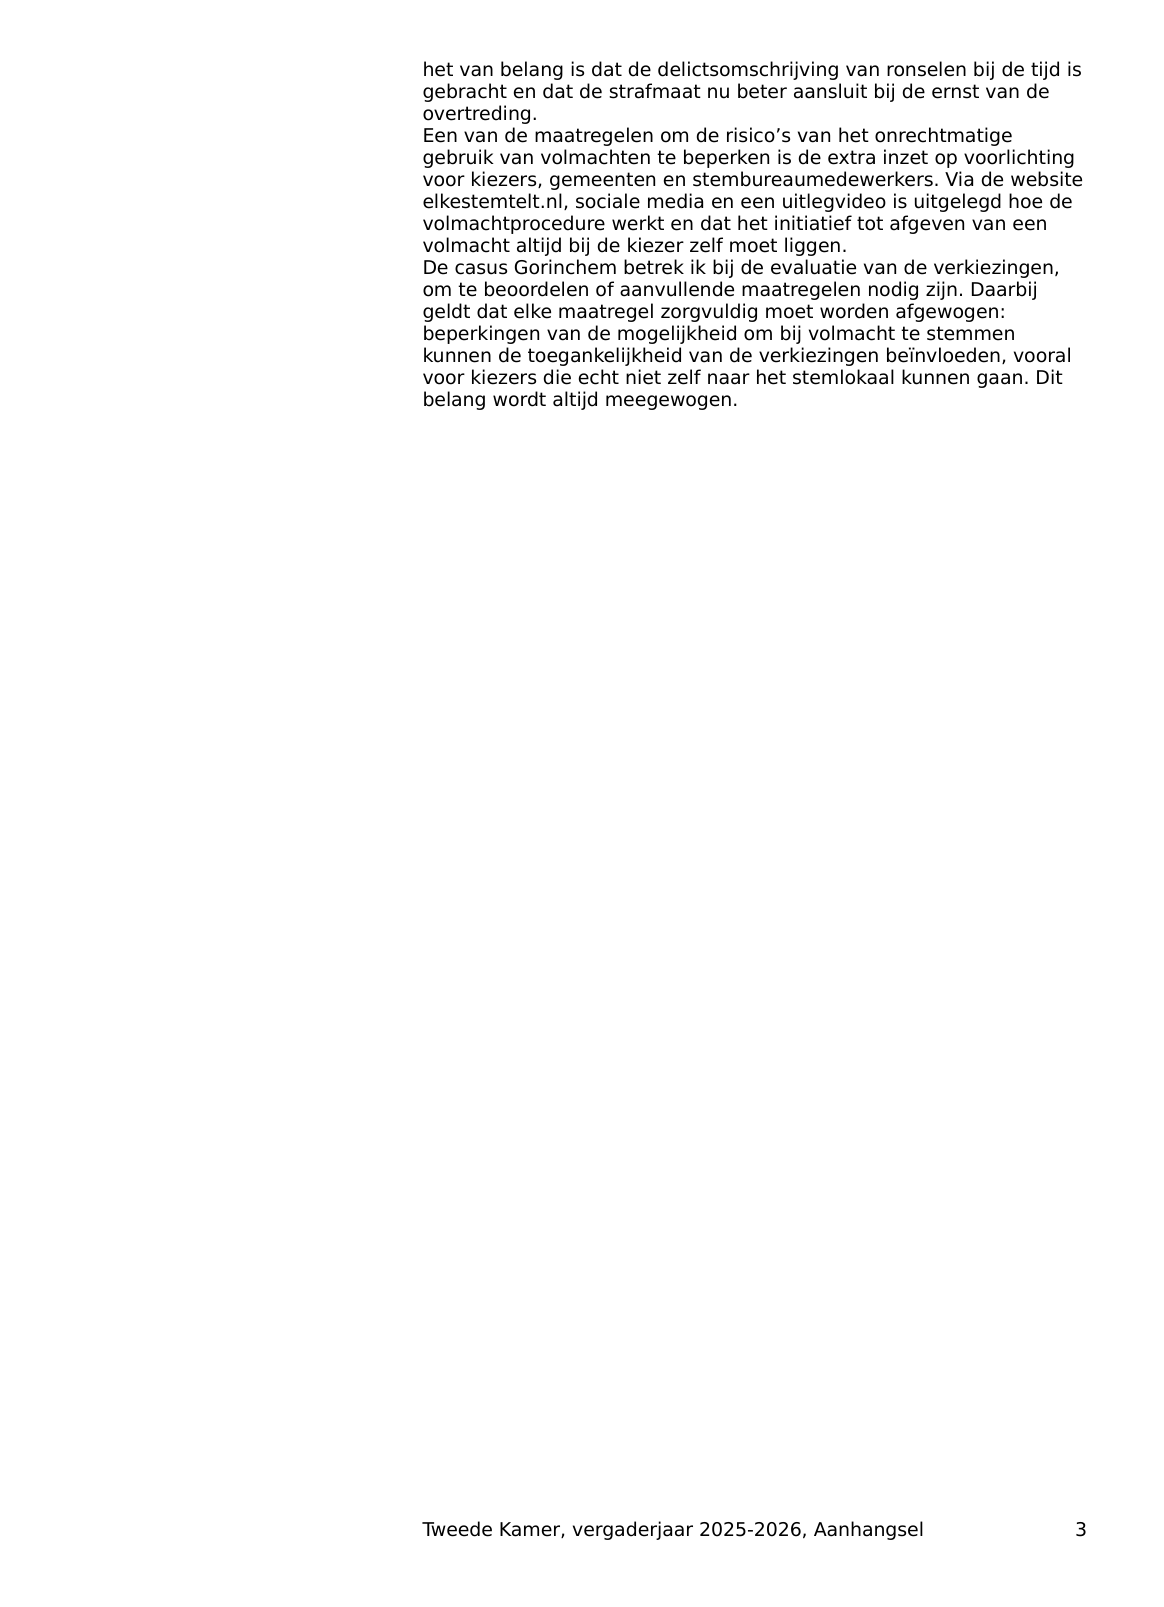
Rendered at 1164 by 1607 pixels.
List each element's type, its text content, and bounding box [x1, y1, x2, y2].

text De casus Gorinchem betrek ik bij de evaluatie van de verkiezingen, om te beoordelen of aanvullende maatregelen nodig zijn. Daarbij geldt dat elke maatregel zorgvuldig moet worden afgewogen: beperkingen van de mogelijkheid om bij volmacht te stemmen kunnen de toegankelijkheid van de verkiezingen beïnvloeden, vooral voor kiezers die echt niet zelf naar het stemlokaal kunnen gaan. Dit belang wordt altijd meegewogen. [422, 257, 1087, 411]
text het van belang is dat de delictsomschrijving van ronselen bij de tijd is gebracht en dat de strafmaat nu beter aansluit bij de ernst van de overtreding. [422, 59, 1087, 125]
text Een van de maatregelen om de risico’s van het onrechtmatige gebruik van volmachten te beperken is de extra inzet op voorlichting voor kiezers, gemeenten en stembureaumedewerkers. Via de website elkestemtelt.nl, sociale media en een uitlegvideo is uitgelegd hoe de volmachtprocedure werkt en dat het initiatief tot afgeven van een volmacht altijd bij de kiezer zelf moet liggen. [422, 125, 1087, 257]
